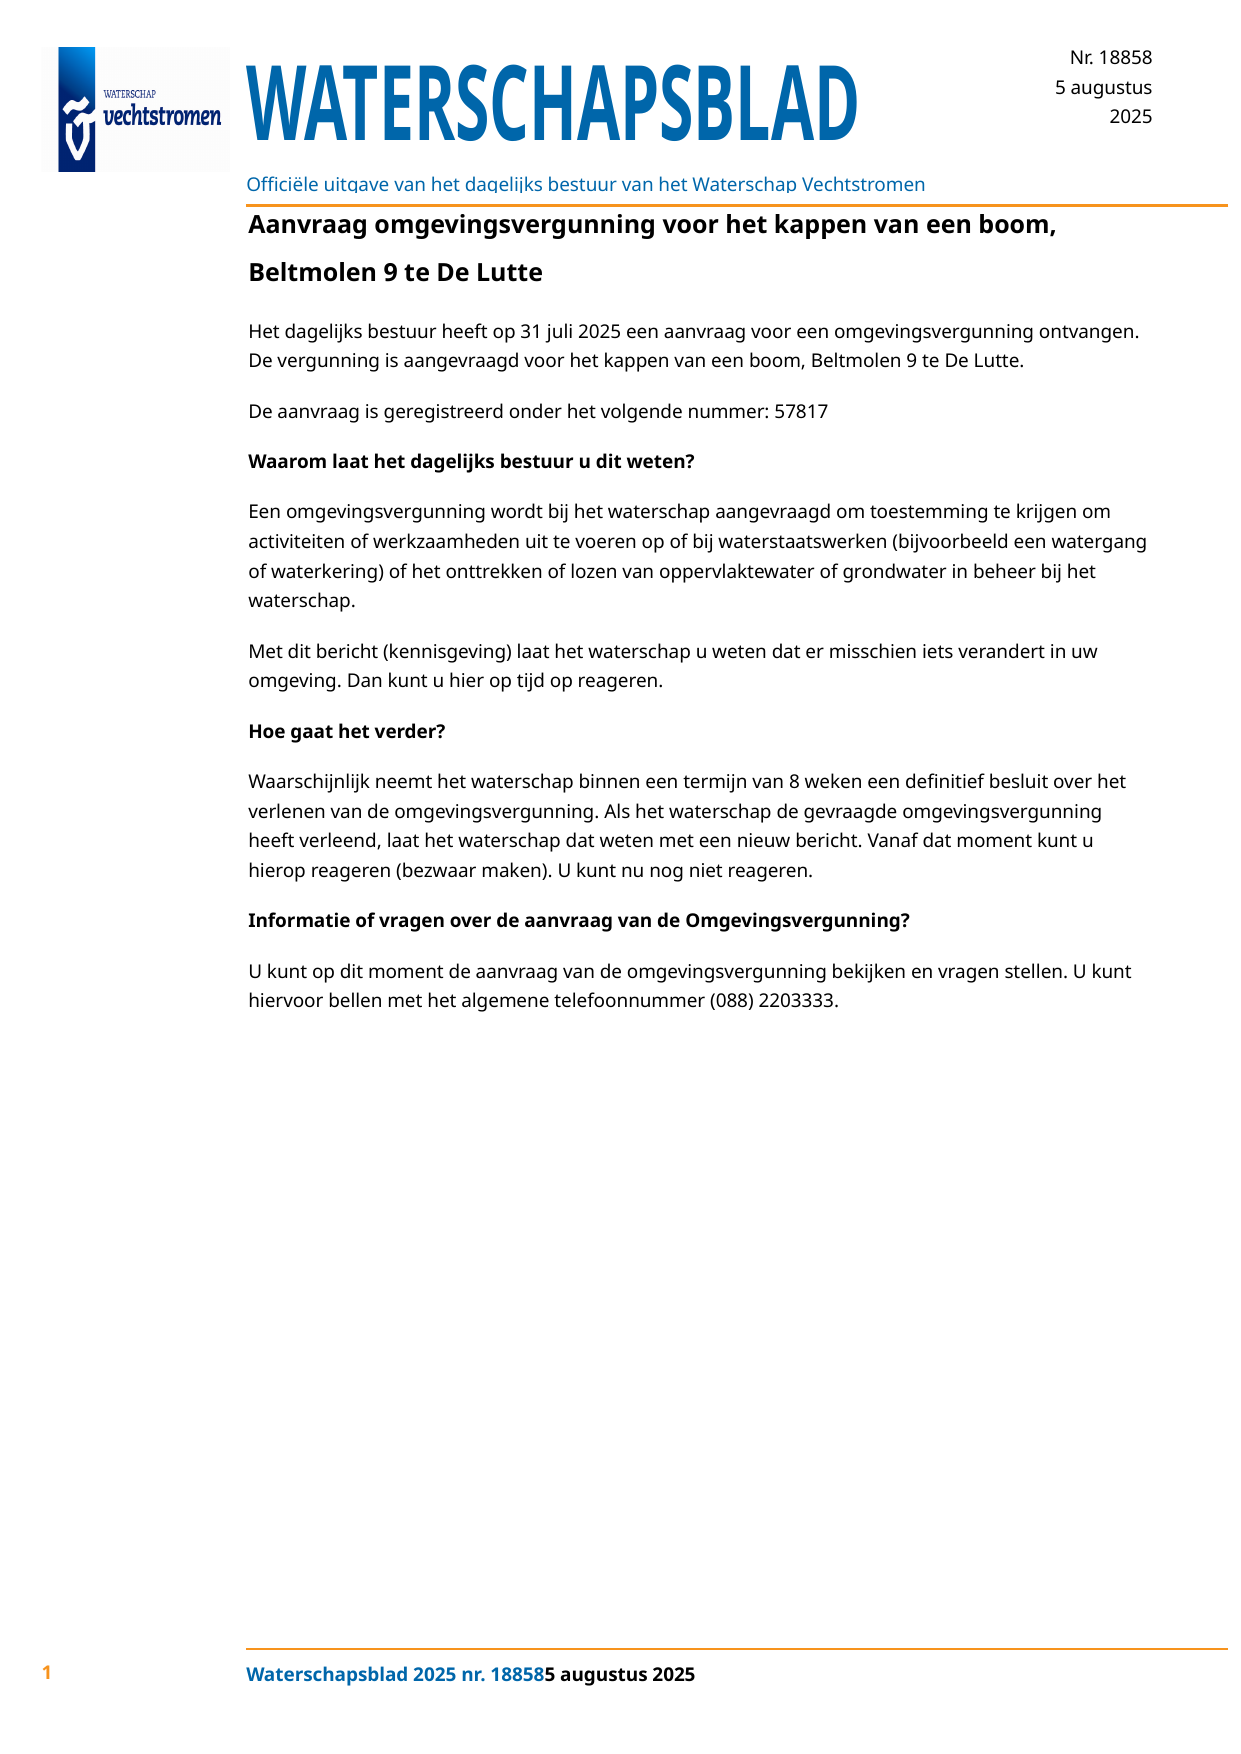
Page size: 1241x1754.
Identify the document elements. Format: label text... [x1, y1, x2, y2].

text Waarom laat het dagelijks bestuur u dit weten? [248, 448, 1152, 474]
picture [41, 47, 231, 172]
text Een omgevingsvergunning wordt bij het waterschap aangevraagd om toestemming te krijgen om activiteiten of werkzaamheden uit te voeren op of bij waterstaatswerken (bijvoorbeeld een watergang of waterkering) of het onttrekken of lozen van oppervlaktewater of grondwater in beheer bij het waterschap. [248, 499, 1152, 613]
text Informatie of vragen over de aanvraag van de Omgevingsvergunning? [248, 907, 1152, 933]
text Hoe gaat het verder? [248, 718, 1152, 744]
text Met dit bericht (kennisgeving) laat het waterschap u weten dat er misschien iets verandert in uw omgeving. Dan kunt u hier op tijd op reageren. [248, 638, 1152, 693]
text Aanvraag omgevingsvergunning voor het kappen van een boom, Beltmolen 9 te De Lutte [248, 207, 1152, 288]
text Waarschijnlijk neemt het waterschap binnen een termijn van 8 weken een definitief besluit over het verlenen van de omgevingsvergunning. Als het waterschap de gevraagde omgevingsvergunning heeft verleend, laat het waterschap dat weten met een nieuw bericht. Vanaf dat moment kunt u hierop reageren (bezwaar maken). U kunt nu nog niet reageren. [248, 768, 1152, 883]
text Het dagelijks bestuur heeft op 31 juli 2025 een aanvraag voor een omgevingsvergunning ontvangen. De vergunning is aangevraagd voor het kappen van een boom, Beltmolen 9 te De Lutte. [248, 318, 1152, 373]
text De aanvraag is geregistreerd onder het volgende nummer: 57817 [248, 398, 1152, 424]
text U kunt op dit moment de aanvraag van de omgevingsvergunning bekijken en vragen stellen. U kunt hiervoor bellen met het algemene telefoonnummer (088) 2203333. [248, 958, 1152, 1013]
